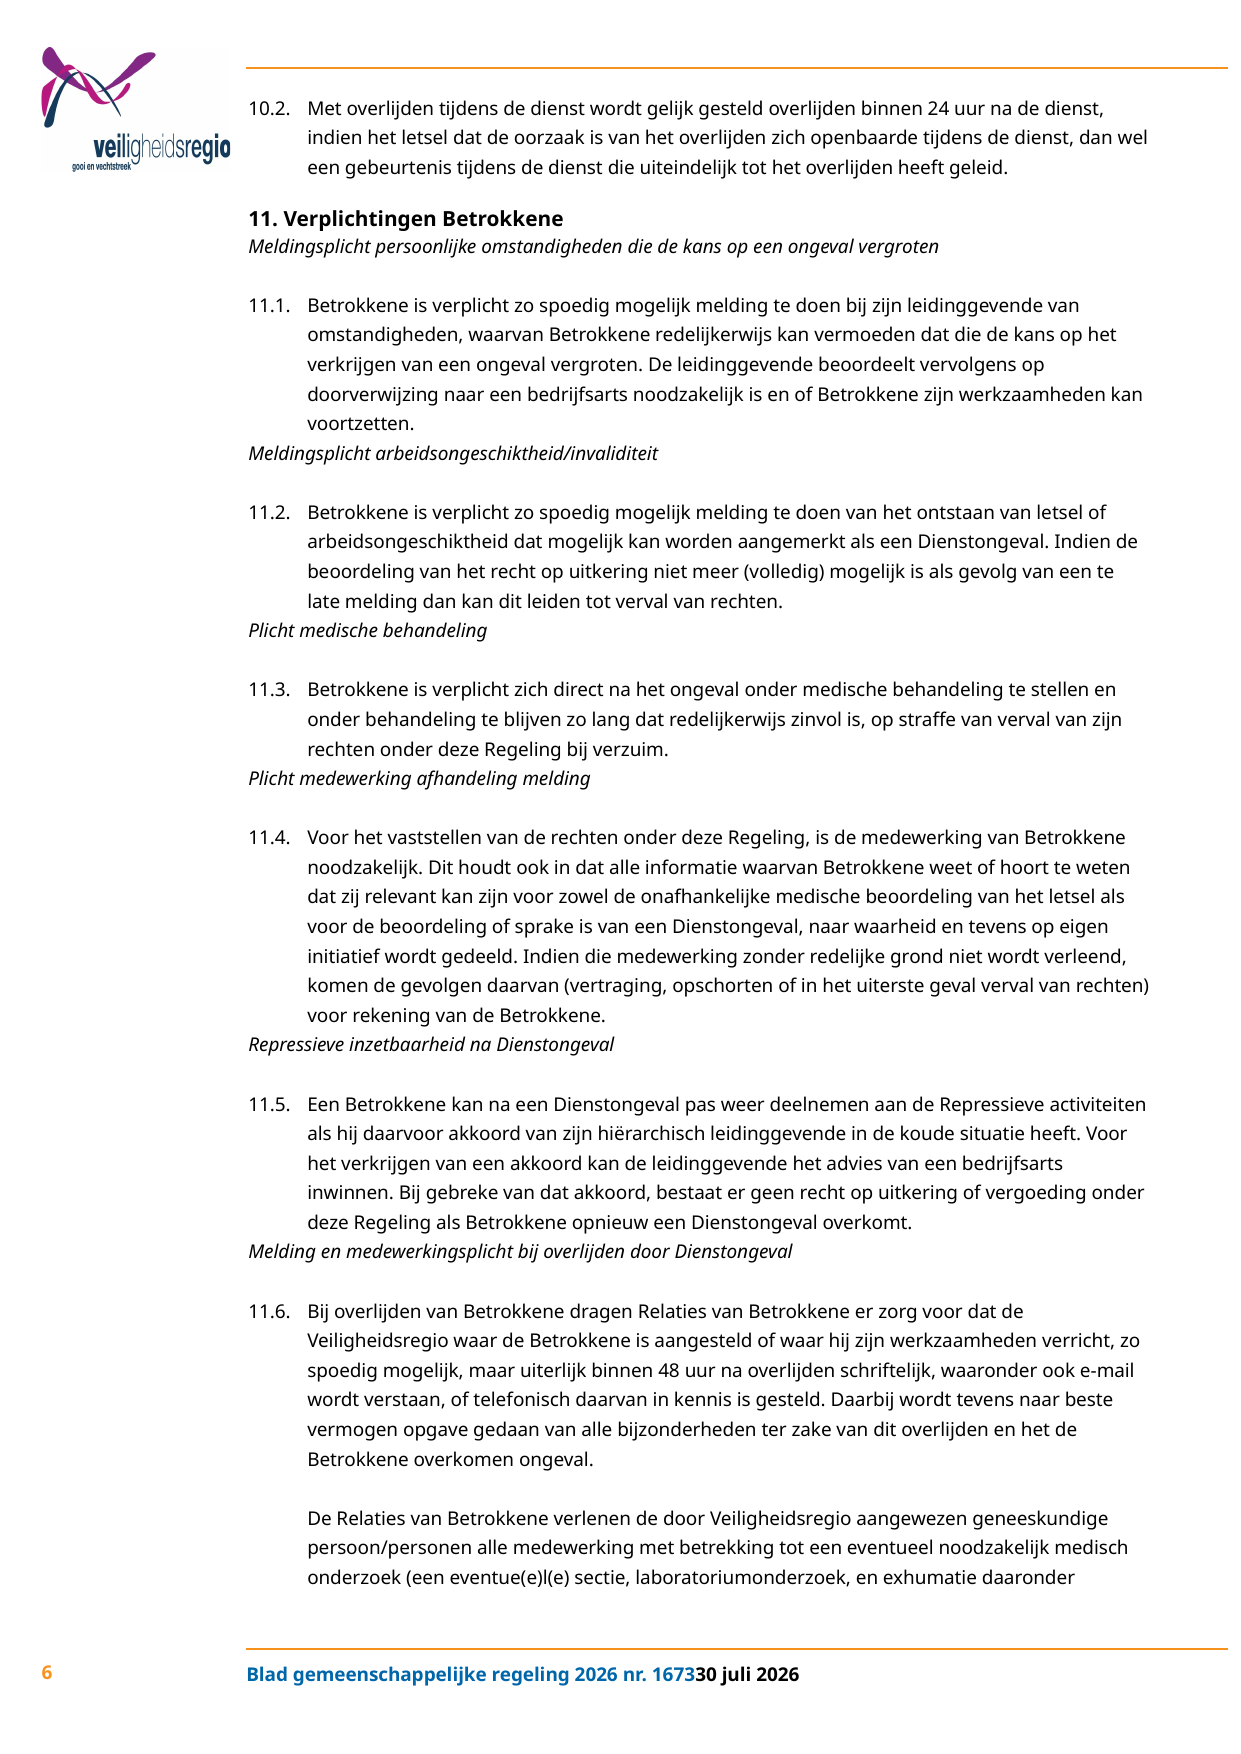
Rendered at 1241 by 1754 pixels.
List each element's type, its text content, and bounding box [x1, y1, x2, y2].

list Bij overlijden van Betrokkene dragen Relaties van Betrokkene er zorg voor dat de Veiligheidsregio waar de Betrokkene is aangesteld of waar hij zijn werkzaamheden verricht, zo spoedig mogelijk, maar uiterlijk binnen 48 uur na overlijden schriftelijk, waaronder ook e-mail wordt verstaan, of telefonisch daarvan in kennis is gesteld. Daarbij wordt tevens naar beste vermogen opgave gedaan van alle bijzonderheden ter zake van dit overlijden en het de Betrokkene overkomen ongeval. [248, 1298, 1152, 1471]
text Repressieve inzetbaarheid na Dienstongeval [248, 1032, 1152, 1057]
list De Relaties van Betrokkene verlenen de door Veiligheidsregio aangewezen geneeskundige persoon/personen alle medewerking met betrekking tot een eventueel noodzakelijk medisch onderzoek (een eventue(e)l(e) sectie, laboratoriumonderzoek, en exhumatie daaronder [248, 1505, 1152, 1590]
list Betrokkene is verplicht zich direct na het ongeval onder medische behandeling te stellen en onder behandeling te blijven zo lang dat redelijkerwijs zinvol is, op straffe van verval van zijn rechten onder deze Regeling bij verzuim. [248, 677, 1152, 761]
list Voor het vaststellen van de rechten onder deze Regeling, is de medewerking van Betrokkene noodzakelijk. Dit houdt ook in dat alle informatie waarvan Betrokkene weet of hoort te weten dat zij relevant kan zijn voor zowel de onafhankelijke medische beoordeling van het letsel als voor de beoordeling of sprake is van een Dienstongeval, naar waarheid en tevens op eigen initiatief wordt gedeeld. Indien die medewerking zonder redelijke grond niet wordt verleend, komen de gevolgen daarvan (vertraging, opschorten of in het uiterste geval verval van rechten) voor rekening van de Betrokkene. [248, 824, 1152, 1028]
text Meldingsplicht arbeidsongeschiktheid/invaliditeit [248, 440, 1152, 466]
list Betrokkene is verplicht zo spoedig mogelijk melding te doen van het ontstaan van letsel of arbeidsongeschiktheid dat mogelijk kan worden aangemerkt als een Dienstongeval. Indien de beoordeling van het recht op uitkering niet meer (volledig) mogelijk is als gevolg van een te late melding dan kan dit leiden tot verval van rechten. [248, 499, 1152, 613]
text Plicht medische behandeling [248, 617, 1152, 643]
list Met overlijden tijdens de dienst wordt gelijk gesteld overlijden binnen 24 uur na de dienst, indien het letsel dat de oorzaak is van het overlijden zich openbaarde tijdens de dienst, dan wel een gebeurtenis tijdens de dienst die uiteindelijk tot het overlijden heeft geleid. [248, 95, 1152, 180]
text Plicht medewerking afhandeling melding [248, 765, 1152, 791]
text Melding en medewerkingsplicht bij overlijden door Dienstongeval [248, 1239, 1152, 1264]
text 11. Verplichtingen Betrokkene [248, 204, 1152, 233]
list Betrokkene is verplicht zo spoedig mogelijk melding te doen bij zijn leidinggevende van omstandigheden, waarvan Betrokkene redelijkerwijs kan vermoeden dat die de kans op het verkrijgen van een ongeval vergroten. De leidinggevende beoordeelt vervolgens op doorverwijzing naar een bedrijfsarts noodzakelijk is en of Betrokkene zijn werkzaamheden kan voortzetten. [248, 292, 1152, 436]
list Een Betrokkene kan na een Dienstongeval pas weer deelnemen aan de Repressieve activiteiten als hij daarvoor akkoord van zijn hiërarchisch leidinggevende in de koude situatie heeft. Voor het verkrijgen van een akkoord kan de leidinggevende het advies van een bedrijfsarts inwinnen. Bij gebreke van dat akkoord, bestaat er geen recht op uitkering of vergoeding onder deze Regeling als Betrokkene opnieuw een Dienstongeval overkomt. [248, 1091, 1152, 1235]
text Meldingsplicht persoonlijke omstandigheden die de kans op een ongeval vergroten [248, 233, 1152, 258]
picture [41, 47, 231, 172]
